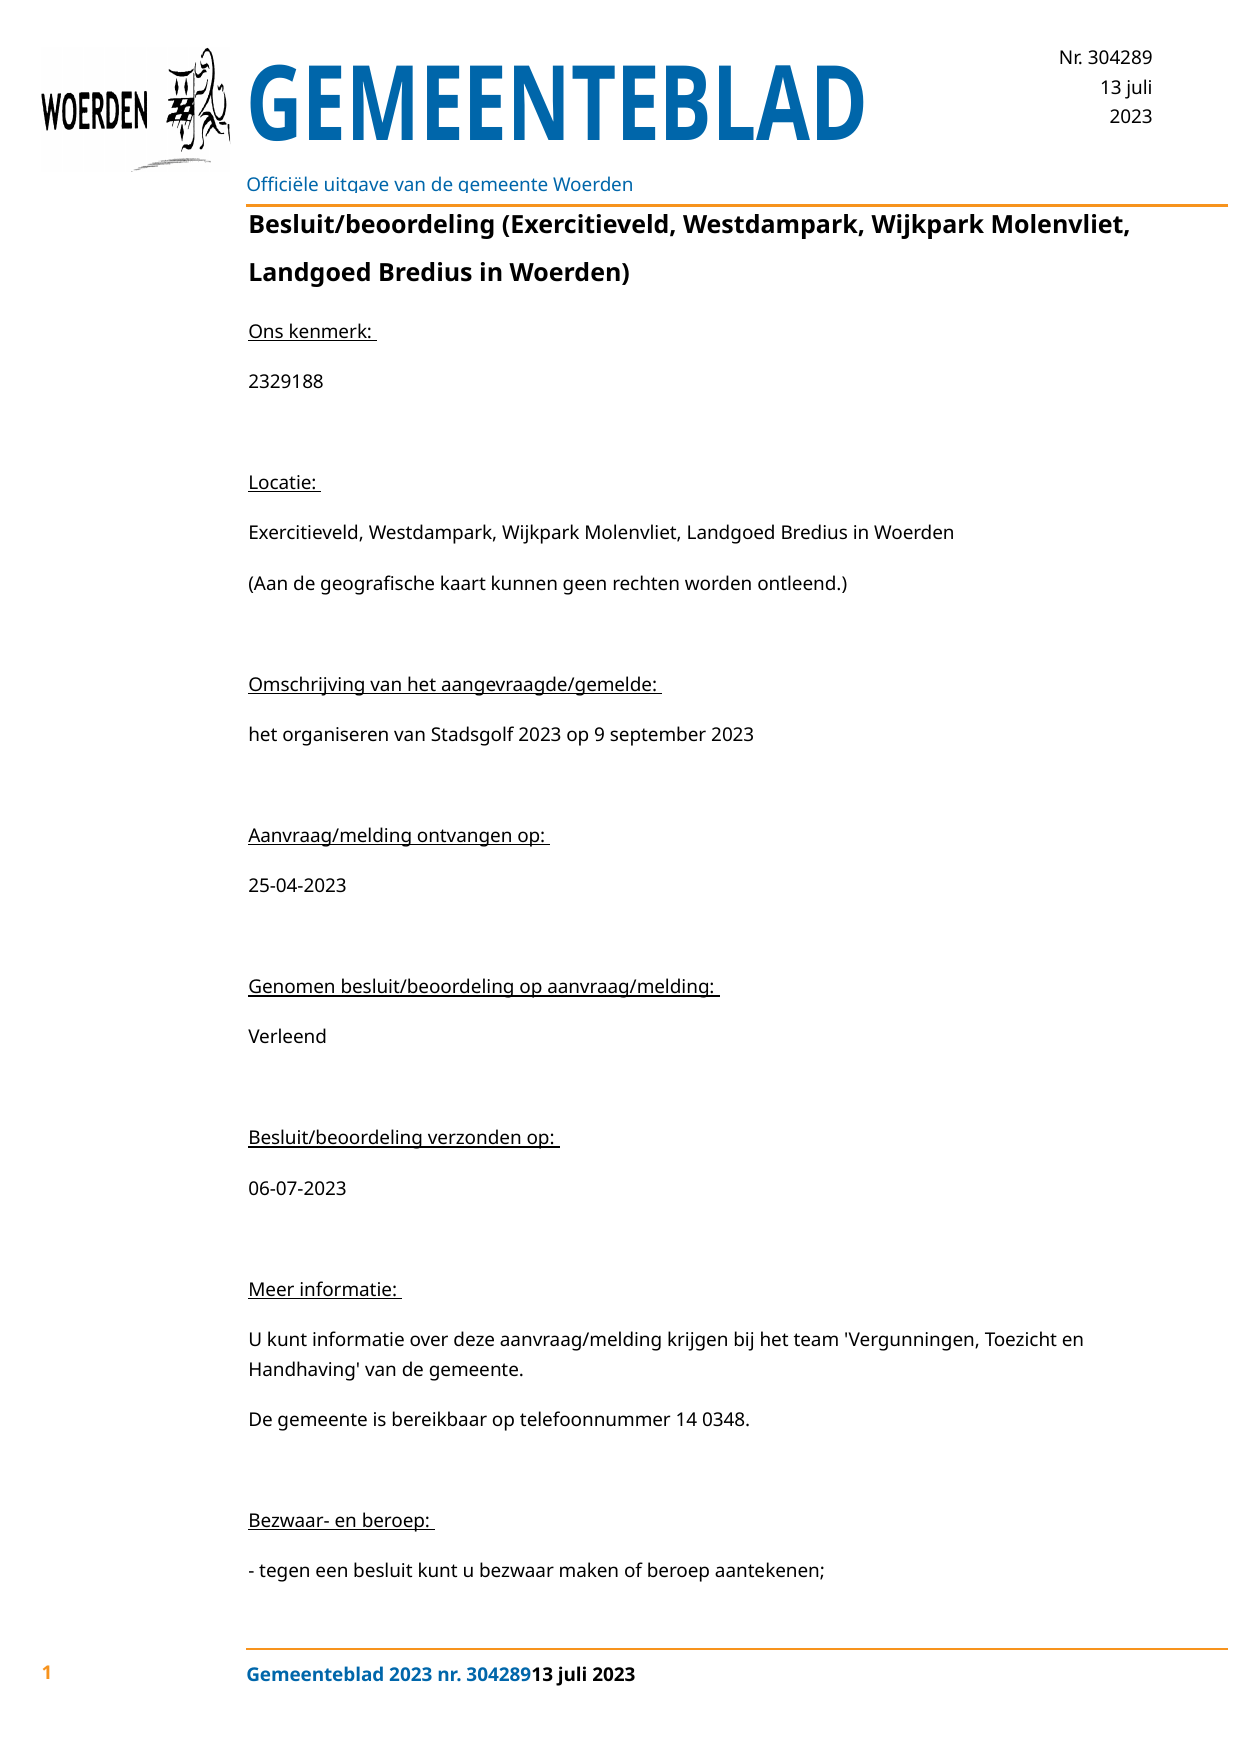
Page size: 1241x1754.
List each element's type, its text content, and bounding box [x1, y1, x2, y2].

text 06-07-2023 [248, 1175, 1152, 1201]
text Exercitieveld, Westdampark, Wijkpark Molenvliet, Landgoed Bredius in Woerden [248, 519, 1152, 545]
text 2329188 [248, 368, 1152, 394]
text (Aan de geografische kaart kunnen geen rechten worden ontleend.) [248, 570, 1152, 596]
text het organiseren van Stadsgolf 2023 op 9 september 2023 [248, 721, 1152, 747]
text Omschrijving van het aangevraagde/gemelde: [248, 671, 1152, 697]
text 25-04-2023 [248, 872, 1152, 898]
text Besluit/beoordeling verzonden op: [248, 1124, 1152, 1150]
picture [41, 47, 231, 172]
text Bezwaar- en beroep: [248, 1507, 1152, 1533]
text Ons kenmerk: [248, 318, 1152, 344]
text Locatie: [248, 469, 1152, 495]
text De gemeente is bereikbaar op telefoonnummer 14 0348. [248, 1406, 1152, 1432]
text Meer informatie: [248, 1276, 1152, 1302]
text Besluit/beoordeling (Exercitieveld, Westdampark, Wijkpark Molenvliet, Landgoed Bredius in Woerden) [248, 207, 1152, 288]
text Aanvraag/melding ontvangen op: [248, 822, 1152, 848]
text - tegen een besluit kunt u bezwaar maken of beroep aantekenen; [248, 1557, 1152, 1583]
text Genomen besluit/beoordeling op aanvraag/melding: [248, 973, 1152, 999]
text U kunt informatie over deze aanvraag/melding krijgen bij het team 'Vergunningen, Toezicht en Handhaving' van de gemeente. [248, 1326, 1152, 1382]
text Verleend [248, 1024, 1152, 1049]
